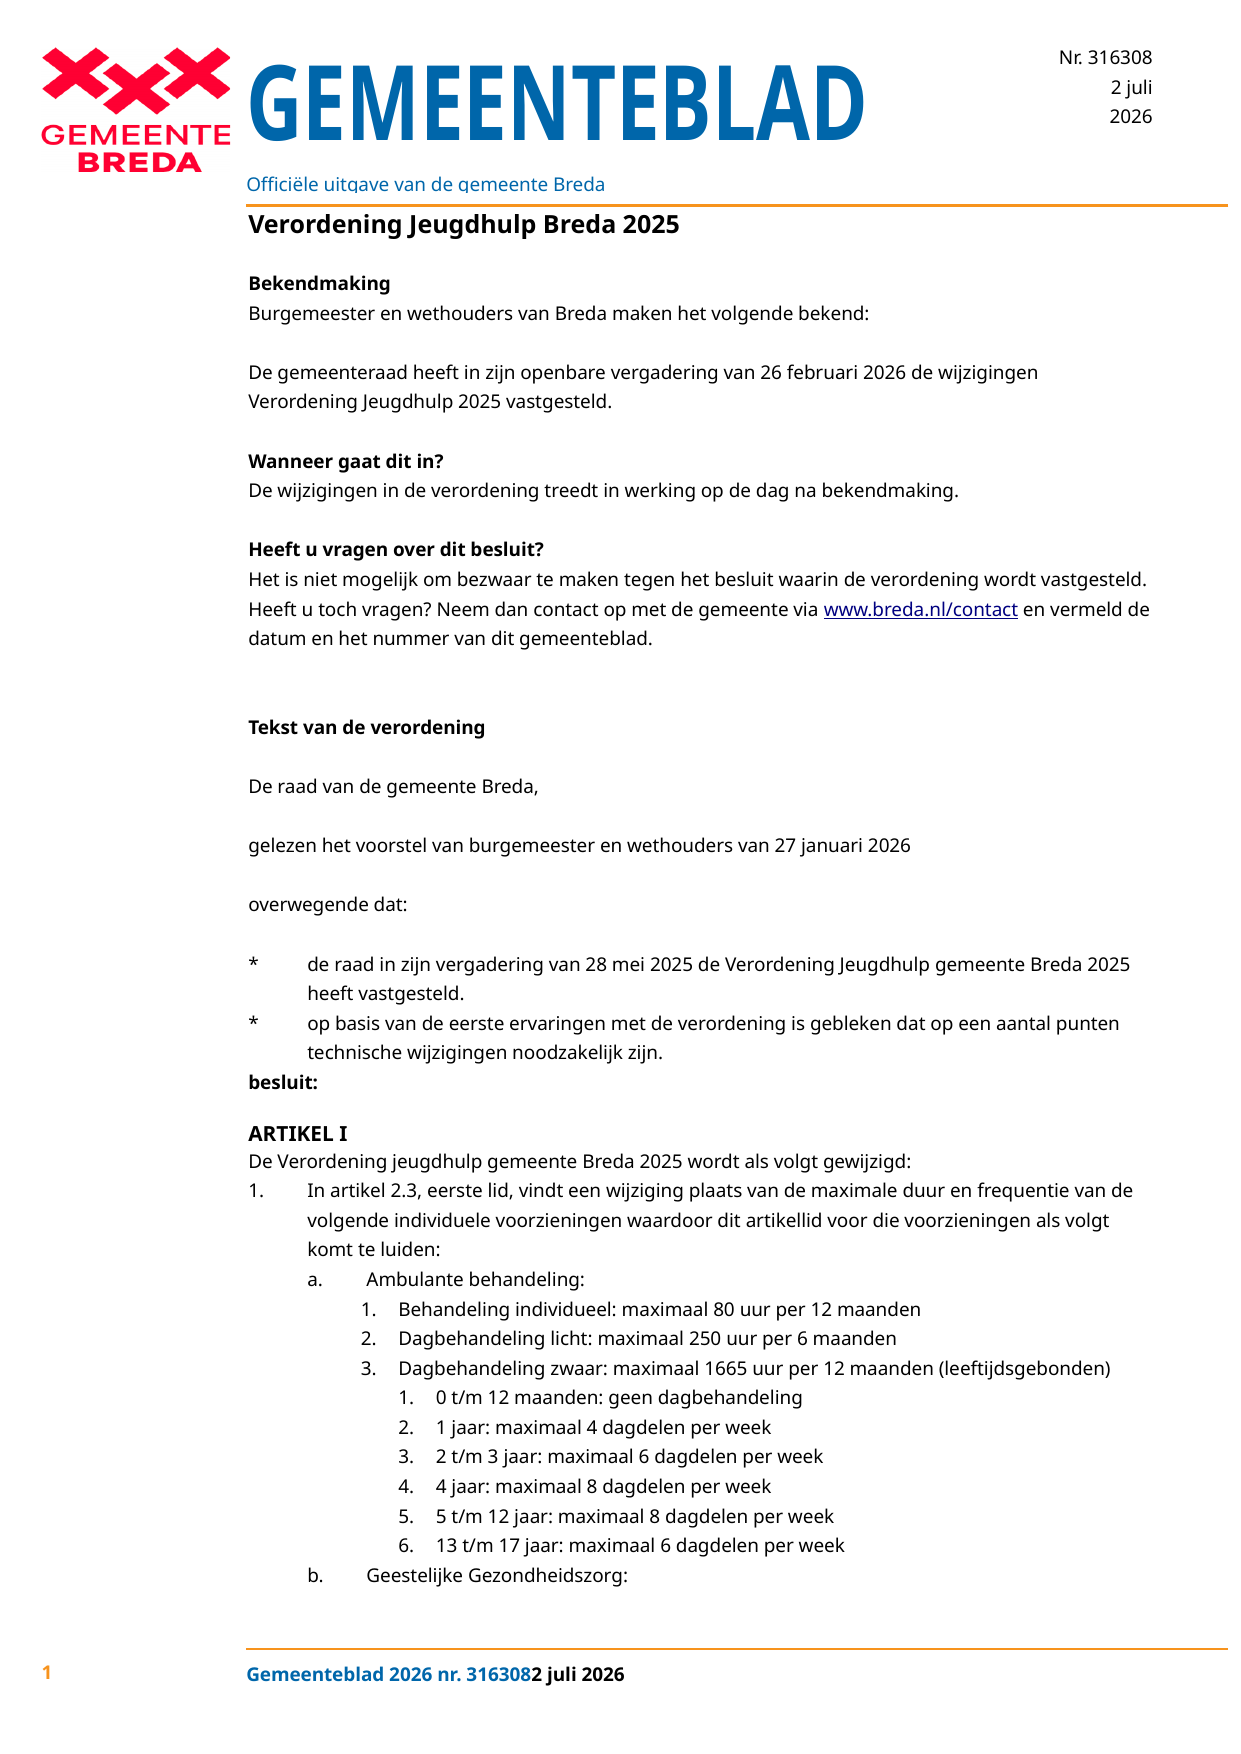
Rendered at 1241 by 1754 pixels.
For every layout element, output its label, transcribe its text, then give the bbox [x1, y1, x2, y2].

text besluit: [248, 1069, 1152, 1095]
list 5 t/m 12 jaar: maximaal 8 dagdelen per week [398, 1503, 1152, 1529]
text Heeft u vragen over dit besluit? [248, 537, 1152, 562]
picture [41, 47, 231, 172]
text De wijzigingen in de verordening treedt in werking op de dag na bekendmaking. [248, 477, 1152, 503]
text De raad van de gemeente Breda, [248, 773, 1152, 799]
list Ambulante behandeling: [307, 1266, 1152, 1292]
list Geestelijke Gezondheidszorg: [307, 1562, 1152, 1588]
list 0 t/m 12 maanden: geen dagbehandeling [398, 1384, 1152, 1410]
text Het is niet mogelijk om bezwaar te maken tegen het besluit waarin de verordening wordt vastgesteld. Heeft u toch vragen? Neem dan contact op met de gemeente via www.breda.nl/contact en vermeld de datum en het nummer van dit gemeenteblad. [248, 566, 1152, 651]
list op basis van de eerste ervaringen met de verordening is gebleken dat op een aantal punten technische wijzigingen noodzakelijk zijn. [248, 1010, 1152, 1065]
list 1 jaar: maximaal 4 dagdelen per week [398, 1414, 1152, 1440]
list Behandeling individueel: maximaal 80 uur per 12 maanden [361, 1296, 1152, 1322]
text Bekendmaking [248, 270, 1152, 296]
text De gemeenteraad heeft in zijn openbare vergadering van 26 februari 2026 de wijzigingen Verordening Jeugdhulp 2025 vastgesteld. [248, 359, 1152, 414]
list de raad in zijn vergadering van 28 mei 2025 de Verordening Jeugdhulp gemeente Breda 2025 heeft vastgesteld. [248, 951, 1152, 1006]
list Dagbehandeling licht: maximaal 250 uur per 6 maanden [361, 1325, 1152, 1351]
text Burgemeester en wethouders van Breda maken het volgende bekend: [248, 300, 1152, 326]
text ARTIKEL I [248, 1119, 1152, 1148]
text De Verordening jeugdhulp gemeente Breda 2025 wordt als volgt gewijzigd: [248, 1148, 1152, 1174]
list 13 t/m 17 jaar: maximaal 6 dagdelen per week [398, 1532, 1152, 1558]
list 4 jaar: maximaal 8 dagdelen per week [398, 1473, 1152, 1499]
list Dagbehandeling zwaar: maximaal 1665 uur per 12 maanden (leeftijdsgebonden) [361, 1355, 1152, 1381]
text Verordening Jeugdhulp Breda 2025 [248, 207, 1152, 241]
text gelezen het voorstel van burgemeester en wethouders van 27 januari 2026 [248, 832, 1152, 858]
list In artikel 2.3, eerste lid, vindt een wijziging plaats van de maximale duur en frequentie van de volgende individuele voorzieningen waardoor dit artikellid voor die voorzieningen als volgt komt te luiden: [248, 1177, 1152, 1262]
text overwegende dat: [248, 892, 1152, 917]
text Tekst van de verordening [248, 714, 1152, 740]
list 2 t/m 3 jaar: maximaal 6 dagdelen per week [398, 1444, 1152, 1469]
text Wanneer gaat dit in? [248, 448, 1152, 473]
